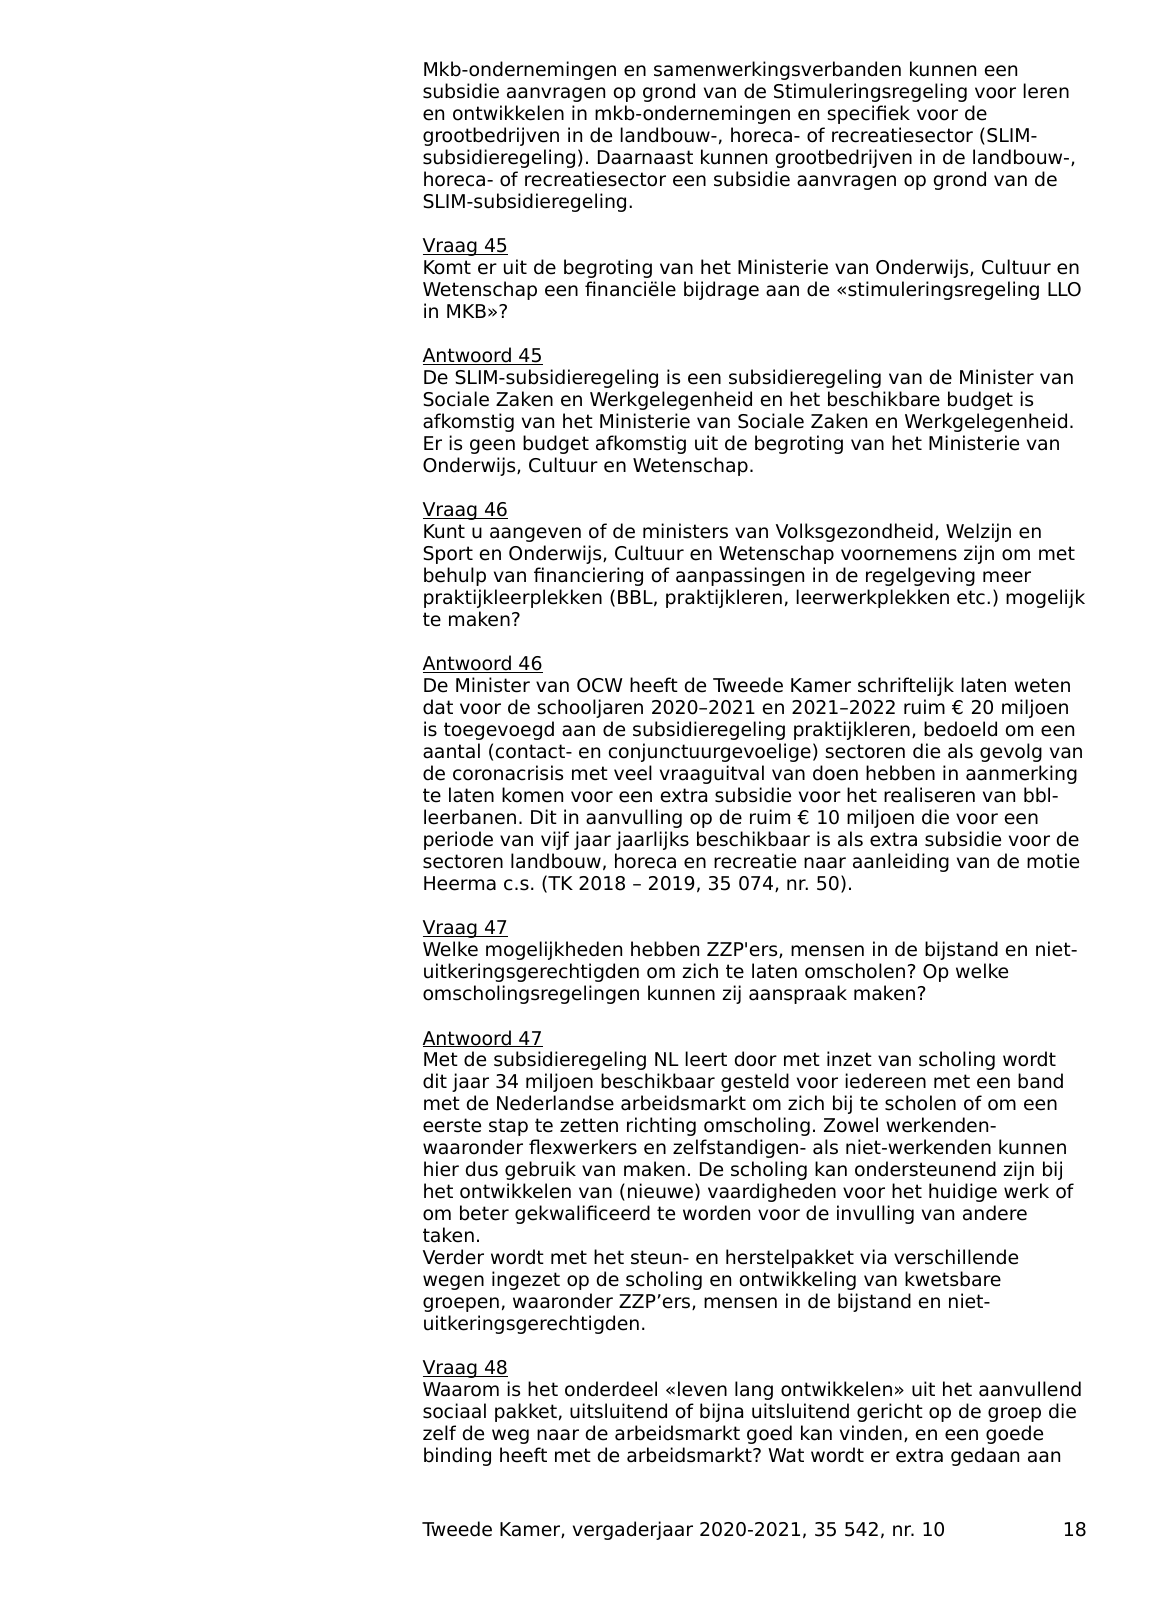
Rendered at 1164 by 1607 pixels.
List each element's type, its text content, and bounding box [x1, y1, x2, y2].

text Vraag 45 [422, 235, 1087, 257]
text De Minister van OCW heeft de Tweede Kamer schriftelijk laten weten dat voor de schooljaren 2020–2021 en 2021–2022 ruim € 20 miljoen is toegevoegd aan de subsidieregeling praktijkleren, bedoeld om een aantal (contact- en conjunctuurgevoelige) sectoren die als gevolg van de coronacrisis met veel vraaguitval van doen hebben in aanmerking te laten komen voor een extra subsidie voor het realiseren van bbl-leerbanen. Dit in aanvulling op de ruim € 10 miljoen die voor een periode van vijf jaar jaarlijks beschikbaar is als extra subsidie voor de sectoren landbouw, horeca en recreatie naar aanleiding van de motie Heerma c.s. (TK 2018 – 2019, 35 074, nr. 50). [422, 675, 1087, 895]
text Mkb-ondernemingen en samenwerkingsverbanden kunnen een subsidie aanvragen op grond van de Stimuleringsregeling voor leren en ontwikkelen in mkb-ondernemingen en specifiek voor de grootbedrijven in de landbouw-, horeca- of recreatiesector (SLIM-subsidieregeling). Daarnaast kunnen grootbedrijven in de landbouw-, horeca- of recreatiesector een subsidie aanvragen op grond van de SLIM-subsidieregeling. [422, 59, 1087, 213]
text Vraag 46 [422, 499, 1087, 521]
text Welke mogelijkheden hebben ZZP'ers, mensen in de bijstand en niet-uitkeringsgerechtigden om zich te laten omscholen? Op welke omscholingsregelingen kunnen zij aanspraak maken? [422, 939, 1087, 1005]
text Met de subsidieregeling NL leert door met inzet van scholing wordt dit jaar 34 miljoen beschikbaar gesteld voor iedereen met een band met de Nederlandse arbeidsmarkt om zich bij te scholen of om een eerste stap te zetten richting omscholing. Zowel werkenden-waaronder flexwerkers en zelfstandigen- als niet-werkenden kunnen hier dus gebruik van maken. De scholing kan ondersteunend zijn bij het ontwikkelen van (nieuwe) vaardigheden voor het huidige werk of om beter gekwalificeerd te worden voor de invulling van andere taken. [422, 1049, 1087, 1247]
text Waarom is het onderdeel «leven lang ontwikkelen» uit het aanvullend sociaal pakket, uitsluitend of bijna uitsluitend gericht op de groep die zelf de weg naar de arbeidsmarkt goed kan vinden, en een goede binding heeft met de arbeidsmarkt? Wat wordt er extra gedaan aan [422, 1379, 1087, 1467]
text Komt er uit de begroting van het Ministerie van Onderwijs, Cultuur en Wetenschap een financiële bijdrage aan de «stimuleringsregeling LLO in MKB»? [422, 257, 1087, 323]
text Antwoord 45 [422, 345, 1087, 367]
text Antwoord 46 [422, 653, 1087, 675]
text Verder wordt met het steun- en herstelpakket via verschillende wegen ingezet op de scholing en ontwikkeling van kwetsbare groepen, waaronder ZZP’ers, mensen in de bijstand en niet-uitkeringsgerechtigden. [422, 1247, 1087, 1335]
text Antwoord 47 [422, 1027, 1087, 1049]
text Kunt u aangeven of de ministers van Volksgezondheid, Welzijn en Sport en Onderwijs, Cultuur en Wetenschap voornemens zijn om met behulp van financiering of aanpassingen in de regelgeving meer praktijkleerplekken (BBL, praktijkleren, leerwerkplekken etc.) mogelijk te maken? [422, 521, 1087, 631]
text De SLIM-subsidieregeling is een subsidieregeling van de Minister van Sociale Zaken en Werkgelegenheid en het beschikbare budget is afkomstig van het Ministerie van Sociale Zaken en Werkgelegenheid. Er is geen budget afkomstig uit de begroting van het Ministerie van Onderwijs, Cultuur en Wetenschap. [422, 367, 1087, 477]
text Vraag 48 [422, 1357, 1087, 1379]
text Vraag 47 [422, 917, 1087, 939]
